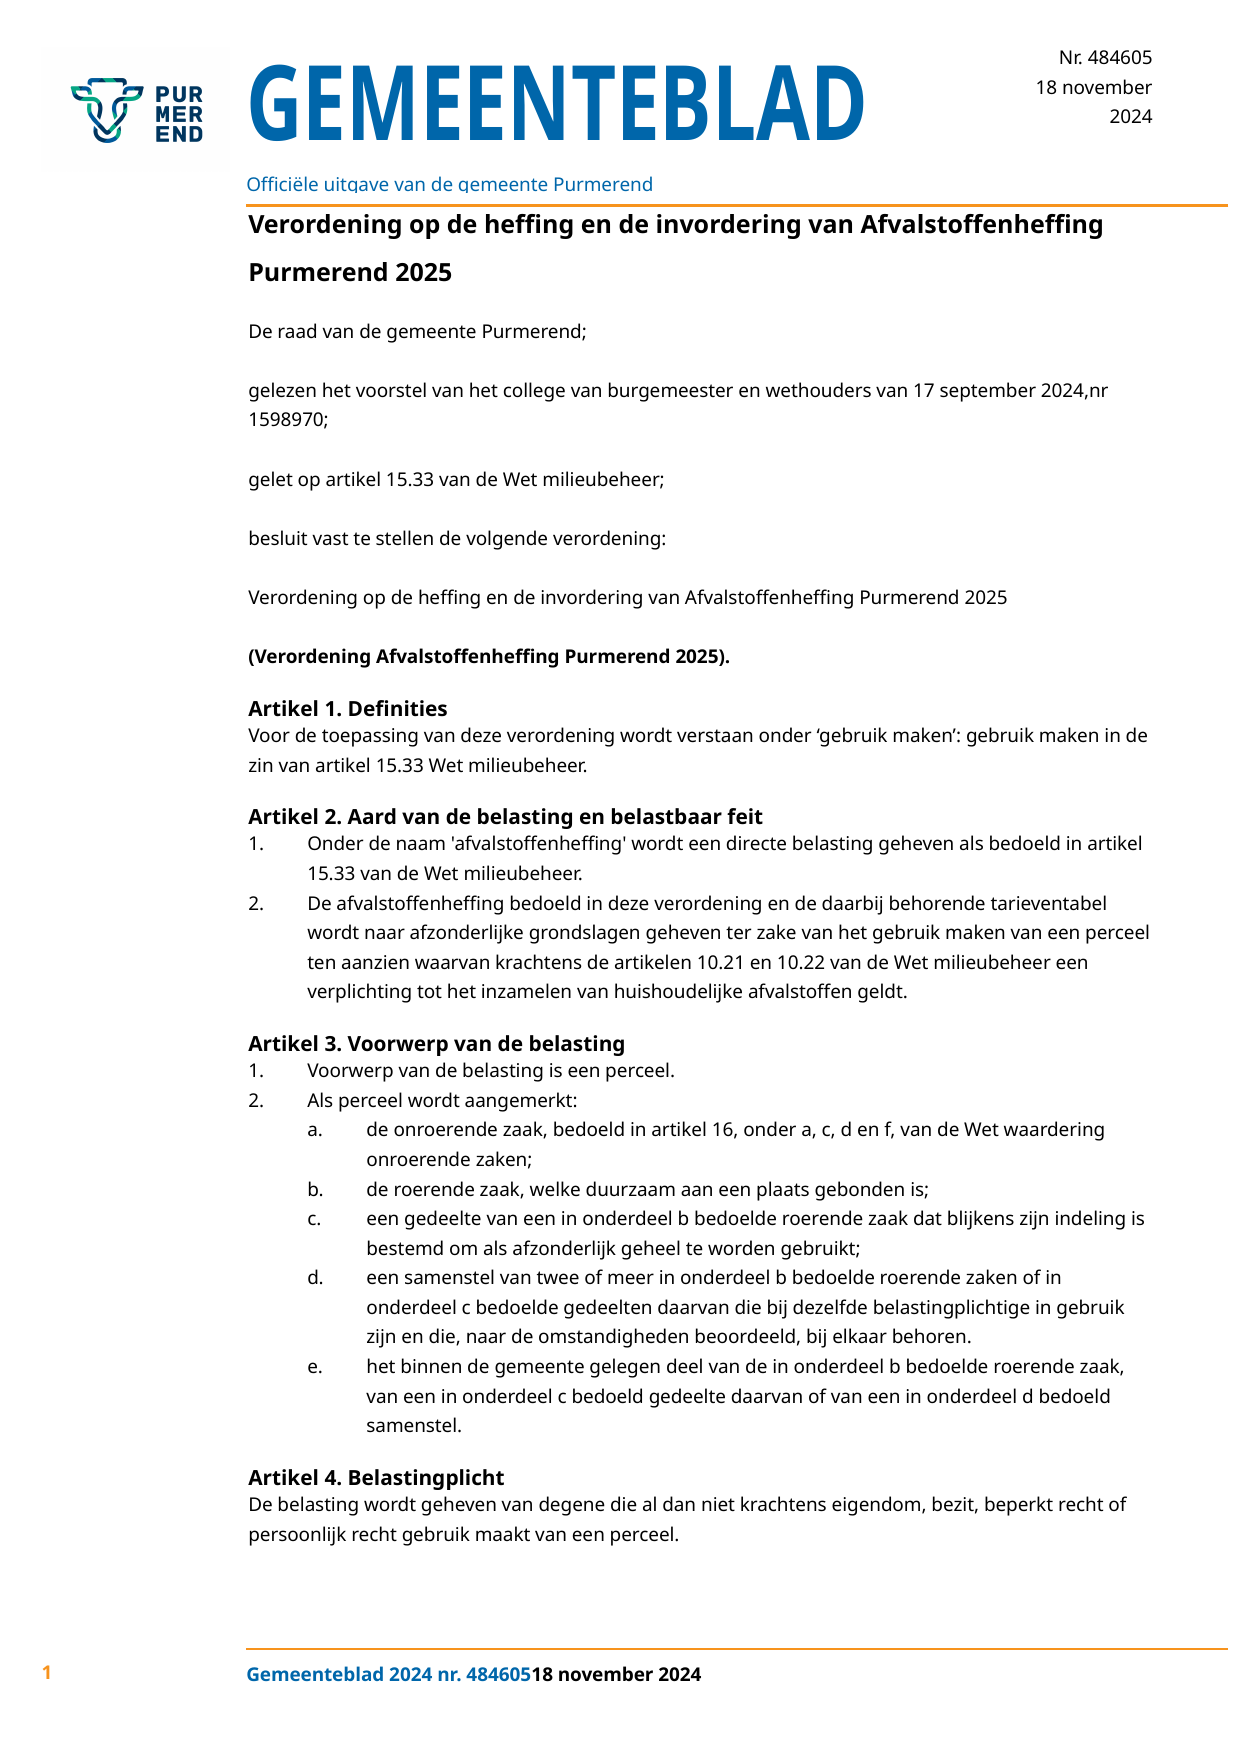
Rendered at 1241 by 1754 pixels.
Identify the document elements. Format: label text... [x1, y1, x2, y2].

list het binnen de gemeente gelegen deel van de in onderdeel b bedoelde roerende zaak, van een in onderdeel c bedoeld gedeelte daarvan of van een in onderdeel d bedoeld samenstel. [307, 1353, 1152, 1438]
list Als perceel wordt aangemerkt: [248, 1087, 1152, 1113]
text Artikel 1. Definities [248, 694, 1152, 722]
text besluit vast te stellen de volgende verordening: [248, 525, 1152, 551]
text Artikel 2. Aard van de belasting en belastbaar feit [248, 802, 1152, 831]
text Verordening op de heffing en de invordering van Afvalstoffenheffing Purmerend 2025 [248, 207, 1152, 288]
list Voorwerp van de belasting is een perceel. [248, 1057, 1152, 1083]
text Verordening op de heffing en de invordering van Afvalstoffenheffing Purmerend 2025 [248, 584, 1152, 610]
text gelezen het voorstel van het college van burgemeester en wethouders van 17 september 2024,nr 1598970; [248, 377, 1152, 432]
text Voor de toepassing van deze verordening wordt verstaan onder ‘gebruik maken’: gebruik maken in de zin van artikel 15.33 Wet milieubeheer. [248, 722, 1152, 777]
text gelet op artikel 15.33 van de Wet milieubeheer; [248, 466, 1152, 492]
list Onder de naam 'afvalstoffenheffing' wordt een directe belasting geheven als bedoeld in artikel 15.33 van de Wet milieubeheer. [248, 831, 1152, 886]
list De afvalstoffenheffing bedoeld in deze verordening en de daarbij behorende tarieventabel wordt naar afzonderlijke grondslagen geheven ter zake van het gebruik maken van een perceel ten aanzien waarvan krachtens de artikelen 10.21 en 10.22 van de Wet milieubeheer een verplichting tot het inzamelen van huishoudelijke afvalstoffen geldt. [248, 890, 1152, 1004]
text De belasting wordt geheven van degene die al dan niet krachtens eigendom, bezit, beperkt recht of persoonlijk recht gebruik maakt van een perceel. [248, 1491, 1152, 1547]
text Artikel 3. Voorwerp van de belasting [248, 1029, 1152, 1057]
list een gedeelte van een in onderdeel b bedoelde roerende zaak dat blijkens zijn indeling is bestemd om als afzonderlijk geheel te worden gebruikt; [307, 1205, 1152, 1261]
text Artikel 4. Belastingplicht [248, 1463, 1152, 1491]
list de onroerende zaak, bedoeld in artikel 16, onder a, c, d en f, van de Wet waardering onroerende zaken; [307, 1117, 1152, 1172]
text (Verordening Afvalstoffenheffing Purmerend 2025). [248, 643, 1152, 669]
list een samenstel van twee of meer in onderdeel b bedoelde roerende zaken of in onderdeel c bedoelde gedeelten daarvan die bij dezelfde belastingplichtige in gebruik zijn en die, naar de omstandigheden beoordeeld, bij elkaar behoren. [307, 1264, 1152, 1349]
text De raad van de gemeente Purmerend; [248, 318, 1152, 344]
picture [41, 47, 231, 172]
list de roerende zaak, welke duurzaam aan een plaats gebonden is; [307, 1176, 1152, 1201]
